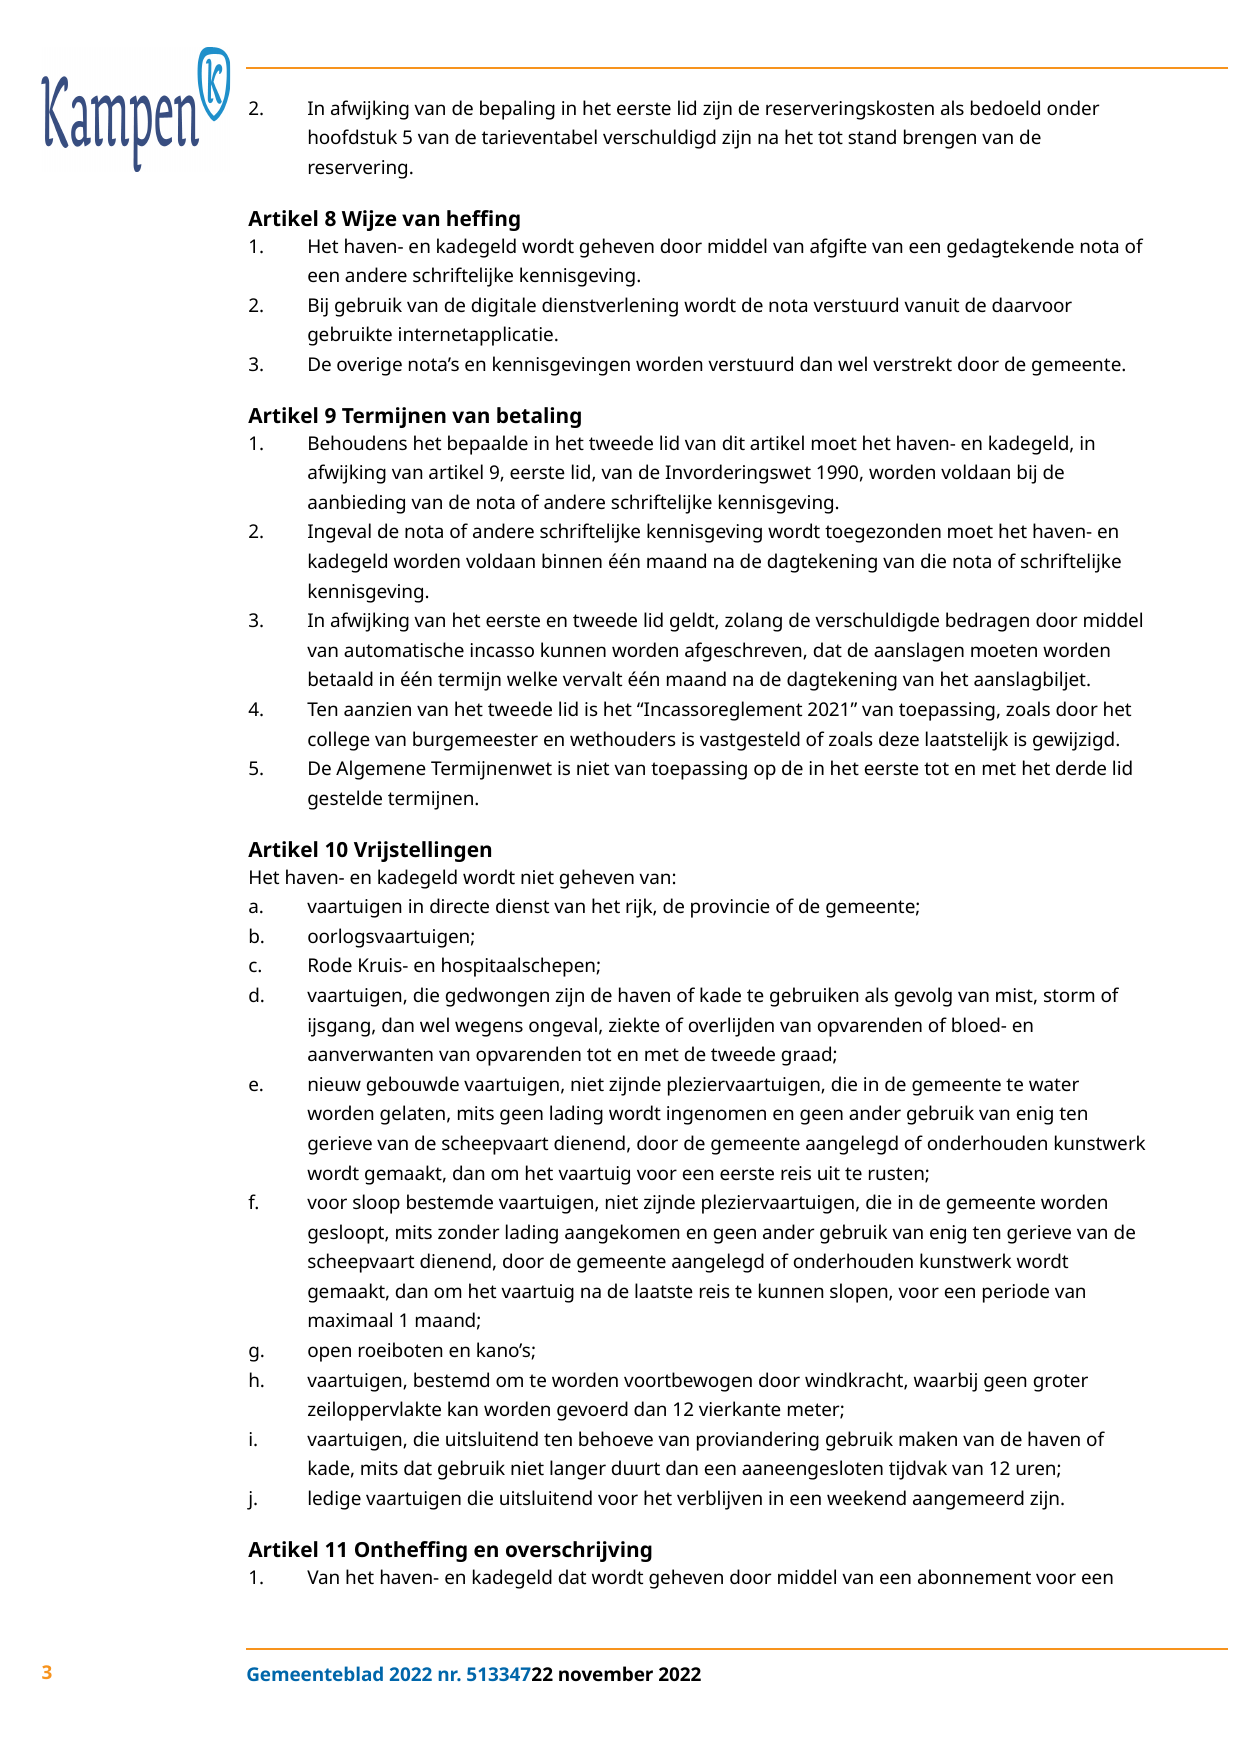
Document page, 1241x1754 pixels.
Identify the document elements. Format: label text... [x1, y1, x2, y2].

list open roeiboten en kano’s; [248, 1337, 1152, 1363]
text Het haven- en kadegeld wordt niet geheven van: [248, 864, 1152, 889]
list nieuw gebouwde vaartuigen, niet zijnde pleziervaartuigen, die in de gemeente te water worden gelaten, mits geen lading wordt ingenomen en geen ander gebruik van enig ten gerieve van de scheepvaart dienend, door de gemeente aangelegd of onderhouden kunstwerk wordt gemaakt, dan om het vaartuig voor een eerste reis uit te rusten; [248, 1071, 1152, 1185]
list oorlogsvaartuigen; [248, 923, 1152, 949]
list Ingeval de nota of andere schriftelijke kennisgeving wordt toegezonden moet het haven- en kadegeld worden voldaan binnen één maand na de dagtekening van die nota of schriftelijke kennisgeving. [248, 519, 1152, 604]
list vaartuigen in directe dienst van het rijk, de provincie of de gemeente; [248, 893, 1152, 919]
list Bij gebruik van de digitale dienstverlening wordt de nota verstuurd vanuit de daarvoor gebruikte internetapplicatie. [248, 292, 1152, 347]
list vaartuigen, die gedwongen zijn de haven of kade te gebruiken als gevolg van mist, storm of ijsgang, dan wel wegens ongeval, ziekte of overlijden van opvarenden of bloed- en aanverwanten van opvarenden tot en met de tweede graad; [248, 982, 1152, 1067]
list Ten aanzien van het tweede lid is het “Incassoreglement 2021” van toepassing, zoals door het college van burgemeester en wethouders is vastgesteld of zoals deze laatstelijk is gewijzigd. [248, 696, 1152, 752]
text Artikel 10 Vrijstellingen [248, 835, 1152, 864]
list vaartuigen, die uitsluitend ten behoeve van proviandering gebruik maken van de haven of kade, mits dat gebruik niet langer duurt dan een aaneengesloten tijdvak van 12 uren; [248, 1426, 1152, 1481]
list Rode Kruis- en hospitaalschepen; [248, 953, 1152, 978]
list In afwijking van het eerste en tweede lid geldt, zolang de verschuldigde bedragen door middel van automatische incasso kunnen worden afgeschreven, dat de aanslagen moeten worden betaald in één termijn welke vervalt één maand na de dagtekening van het aanslagbiljet. [248, 607, 1152, 692]
picture [41, 47, 231, 172]
list voor sloop bestemde vaartuigen, niet zijnde pleziervaartuigen, die in de gemeente worden gesloopt, mits zonder lading aangekomen en geen ander gebruik van enig ten gerieve van de scheepvaart dienend, door de gemeente aangelegd of onderhouden kunstwerk wordt gemaakt, dan om het vaartuig na de laatste reis te kunnen slopen, voor een periode van maximaal 1 maand; [248, 1189, 1152, 1333]
text Artikel 11 Ontheffing en overschrijving [248, 1536, 1152, 1564]
list Van het haven- en kadegeld dat wordt geheven door middel van een abonnement voor een [248, 1564, 1152, 1590]
list De overige nota’s en kennisgevingen worden verstuurd dan wel verstrekt door de gemeente. [248, 351, 1152, 377]
list De Algemene Termijnenwet is niet van toepassing op de in het eerste tot en met het derde lid gestelde termijnen. [248, 755, 1152, 811]
list Behoudens het bepaalde in het tweede lid van dit artikel moet het haven- en kadegeld, in afwijking van artikel 9, eerste lid, van de Invorderingswet 1990, worden voldaan bij de aanbieding van de nota of andere schriftelijke kennisgeving. [248, 430, 1152, 515]
text Artikel 9 Termijnen van betaling [248, 402, 1152, 430]
text Artikel 8 Wijze van heffing [248, 204, 1152, 233]
list vaartuigen, bestemd om te worden voortbewogen door windkracht, waarbij geen groter zeiloppervlakte kan worden gevoerd dan 12 vierkante meter; [248, 1367, 1152, 1422]
list ledige vaartuigen die uitsluitend voor het verblijven in een weekend aangemeerd zijn. [248, 1485, 1152, 1511]
list Het haven- en kadegeld wordt geheven door middel van afgifte van een gedagtekende nota of een andere schriftelijke kennisgeving. [248, 233, 1152, 288]
list In afwijking van de bepaling in het eerste lid zijn de reserveringskosten als bedoeld onder hoofdstuk 5 van de tarieventabel verschuldigd zijn na het tot stand brengen van de reservering. [248, 95, 1152, 180]
